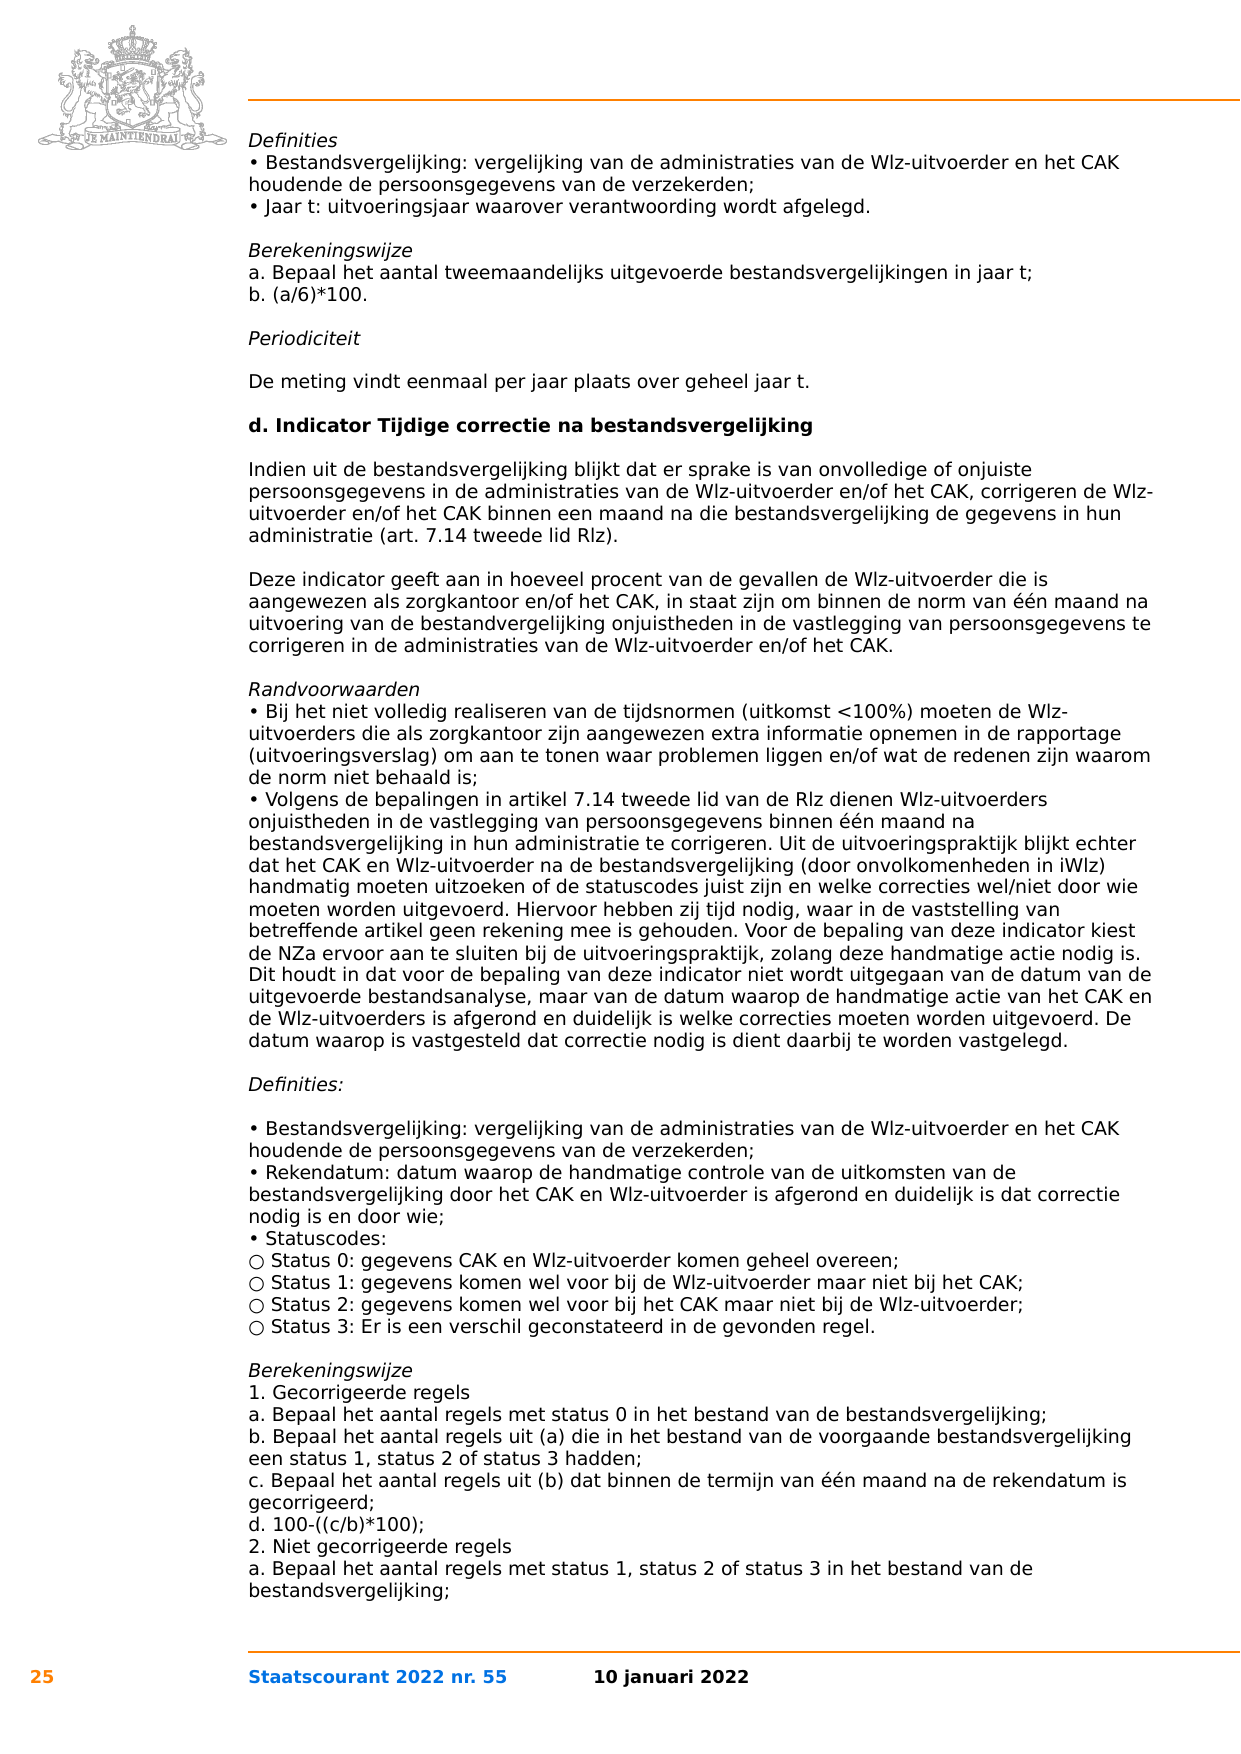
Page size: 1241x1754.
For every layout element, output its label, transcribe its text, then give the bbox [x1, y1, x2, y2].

text c. Bepaal het aantal regels uit (b) dat binnen de termijn van één maand na de rekendatum is gecorrigeerd; [248, 1469, 1163, 1513]
text a. Bepaal het aantal tweemaandelijks uitgevoerde bestandsvergelijkingen in jaar t; [248, 262, 1163, 284]
text 1. Gecorrigeerde regels [248, 1382, 1163, 1404]
text • Bij het niet volledig realiseren van de tijdsnormen (uitkomst <100%) moeten de Wlz-uitvoerders die als zorgkantoor zijn aangewezen extra informatie opnemen in de rapportage (uitvoeringsverslag) om aan te tonen waar problemen liggen en/of wat de redenen zijn waarom de norm niet behaald is; [248, 701, 1163, 788]
text • Bestandsvergelijking: vergelijking van de administraties van de Wlz-uitvoerder en het CAK houdende de persoonsgegevens van de verzekerden; [248, 152, 1163, 196]
subtitle Berekeningswijze [248, 240, 1163, 262]
text b. Bepaal het aantal regels uit (a) die in het bestand van de voorgaande bestandsvergelijking een status 1, status 2 of status 3 hadden; [248, 1426, 1163, 1469]
subtitle Randvoorwaarden [248, 679, 1163, 701]
text ○ Status 1: gegevens komen wel voor bij de Wlz-uitvoerder maar niet bij het CAK; [248, 1272, 1163, 1294]
text Indien uit de bestandsvergelijking blijkt dat er sprake is van onvolledige of onjuiste persoonsgegevens in de administraties van de Wlz-uitvoerder en/of het CAK, corrigeren de Wlz-uitvoerder en/of het CAK binnen een maand na die bestandsvergelijking de gegevens in hun administratie (art. 7.14 tweede lid Rlz). [248, 459, 1163, 547]
subtitle Periodiciteit [248, 327, 1163, 349]
text a. Bepaal het aantal regels met status 0 in het bestand van de bestandsvergelijking; [248, 1404, 1163, 1426]
text • Statuscodes: [248, 1228, 1163, 1250]
text d. 100-((c/b)*100); [248, 1513, 1163, 1536]
text De meting vindt eenmaal per jaar plaats over geheel jaar t. [248, 371, 1163, 393]
text ○ Status 0: gegevens CAK en Wlz-uitvoerder komen geheel overeen; [248, 1250, 1163, 1272]
subtitle Berekeningswijze [248, 1360, 1163, 1382]
subtitle Definities: [248, 1074, 1163, 1096]
text ○ Status 3: Er is een verschil geconstateerd in de gevonden regel. [248, 1316, 1163, 1338]
picture [38, 25, 227, 150]
subtitle d. Indicator Tijdige correctie na bestandsvergelijking [248, 415, 1163, 437]
subtitle Definities [248, 130, 1163, 152]
text • Rekendatum: datum waarop de handmatige controle van de uitkomsten van de bestandsvergelijking door het CAK en Wlz-uitvoerder is afgerond en duidelijk is dat correctie nodig is en door wie; [248, 1162, 1163, 1228]
text • Bestandsvergelijking: vergelijking van de administraties van de Wlz-uitvoerder en het CAK houdende de persoonsgegevens van de verzekerden; [248, 1118, 1163, 1162]
text b. (a/6)*100. [248, 284, 1163, 306]
text Deze indicator geeft aan in hoeveel procent van de gevallen de Wlz-uitvoerder die is aangewezen als zorgkantoor en/of het CAK, in staat zijn om binnen de norm van één maand na uitvoering van de bestandvergelijking onjuistheden in de vastlegging van persoonsgegevens te corrigeren in de administraties van de Wlz-uitvoerder en/of het CAK. [248, 569, 1163, 657]
text • Volgens de bepalingen in artikel 7.14 tweede lid van de Rlz dienen Wlz-uitvoerders onjuistheden in de vastlegging van persoonsgegevens binnen één maand na bestandsvergelijking in hun administratie te corrigeren. Uit de uitvoeringspraktijk blijkt echter dat het CAK en Wlz-uitvoerder na de bestandsvergelijking (door onvolkomenheden in iWlz) handmatig moeten uitzoeken of de statuscodes juist zijn en welke correcties wel/niet door wie moeten worden uitgevoerd. Hiervoor hebben zij tijd nodig, waar in de vaststelling van betreffende artikel geen rekening mee is gehouden. Voor de bepaling van deze indicator kiest de NZa ervoor aan te sluiten bij de uitvoeringspraktijk, zolang deze handmatige actie nodig is. Dit houdt in dat voor de bepaling van deze indicator niet wordt uitgegaan van de datum van de uitgevoerde bestandsanalyse, maar van de datum waarop de handmatige actie van het CAK en de Wlz-uitvoerders is afgerond en duidelijk is welke correcties moeten worden uitgevoerd. De datum waarop is vastgesteld dat correctie nodig is dient daarbij te worden vastgelegd. [248, 788, 1163, 1052]
text ○ Status 2: gegevens komen wel voor bij het CAK maar niet bij de Wlz-uitvoerder; [248, 1294, 1163, 1316]
text • Jaar t: uitvoeringsjaar waarover verantwoording wordt afgelegd. [248, 196, 1163, 218]
text 2. Niet gecorrigeerde regels [248, 1536, 1163, 1557]
text a. Bepaal het aantal regels met status 1, status 2 of status 3 in het bestand van de bestandsvergelijking; [248, 1557, 1163, 1601]
